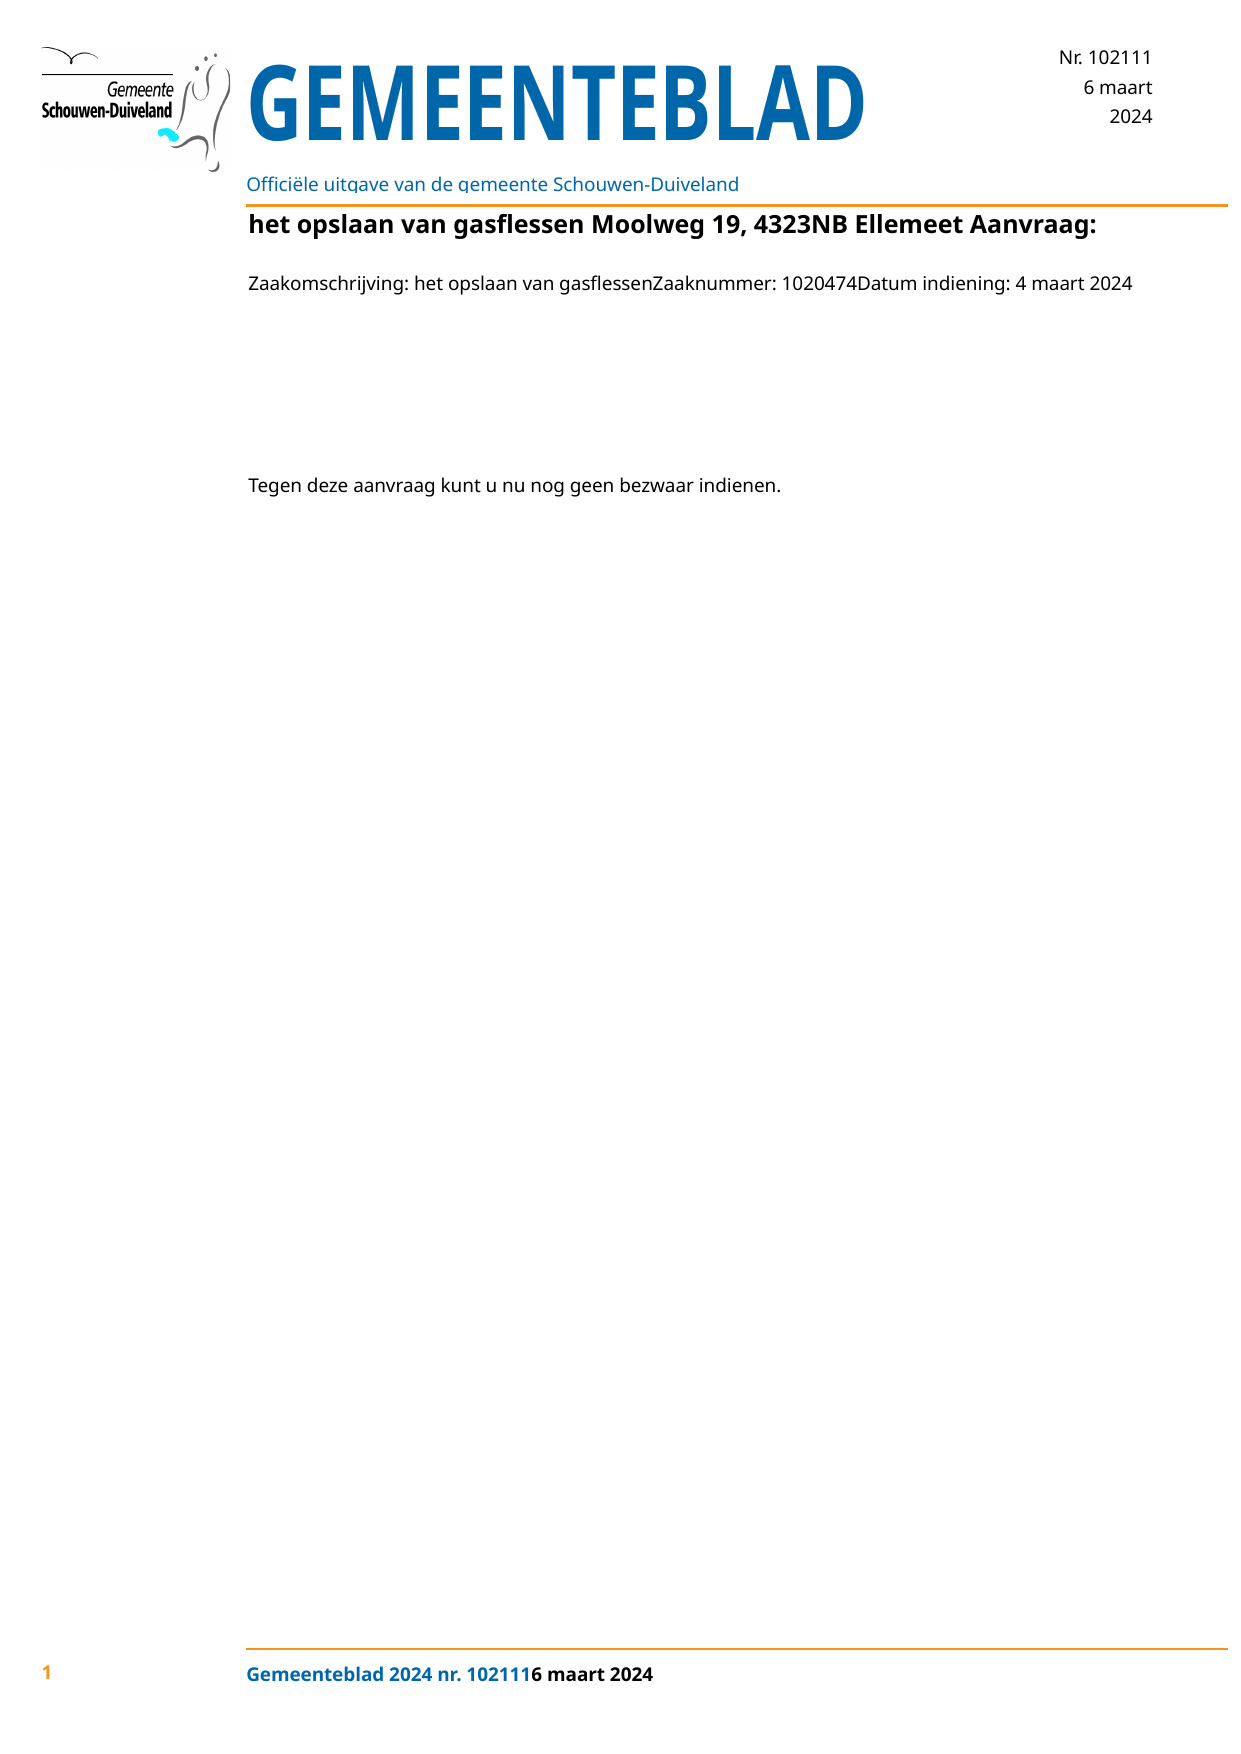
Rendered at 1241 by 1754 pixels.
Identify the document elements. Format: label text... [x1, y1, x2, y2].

picture [41, 47, 231, 172]
text Tegen deze aanvraag kunt u nu nog geen bezwaar indienen. [248, 472, 1152, 498]
text het opslaan van gasflessen Moolweg 19, 4323NB Ellemeet Aanvraag: [248, 207, 1152, 241]
text Zaakomschrijving: het opslaan van gasflessenZaaknummer: 1020474Datum indiening: 4 maart 2024 [248, 270, 1152, 296]
